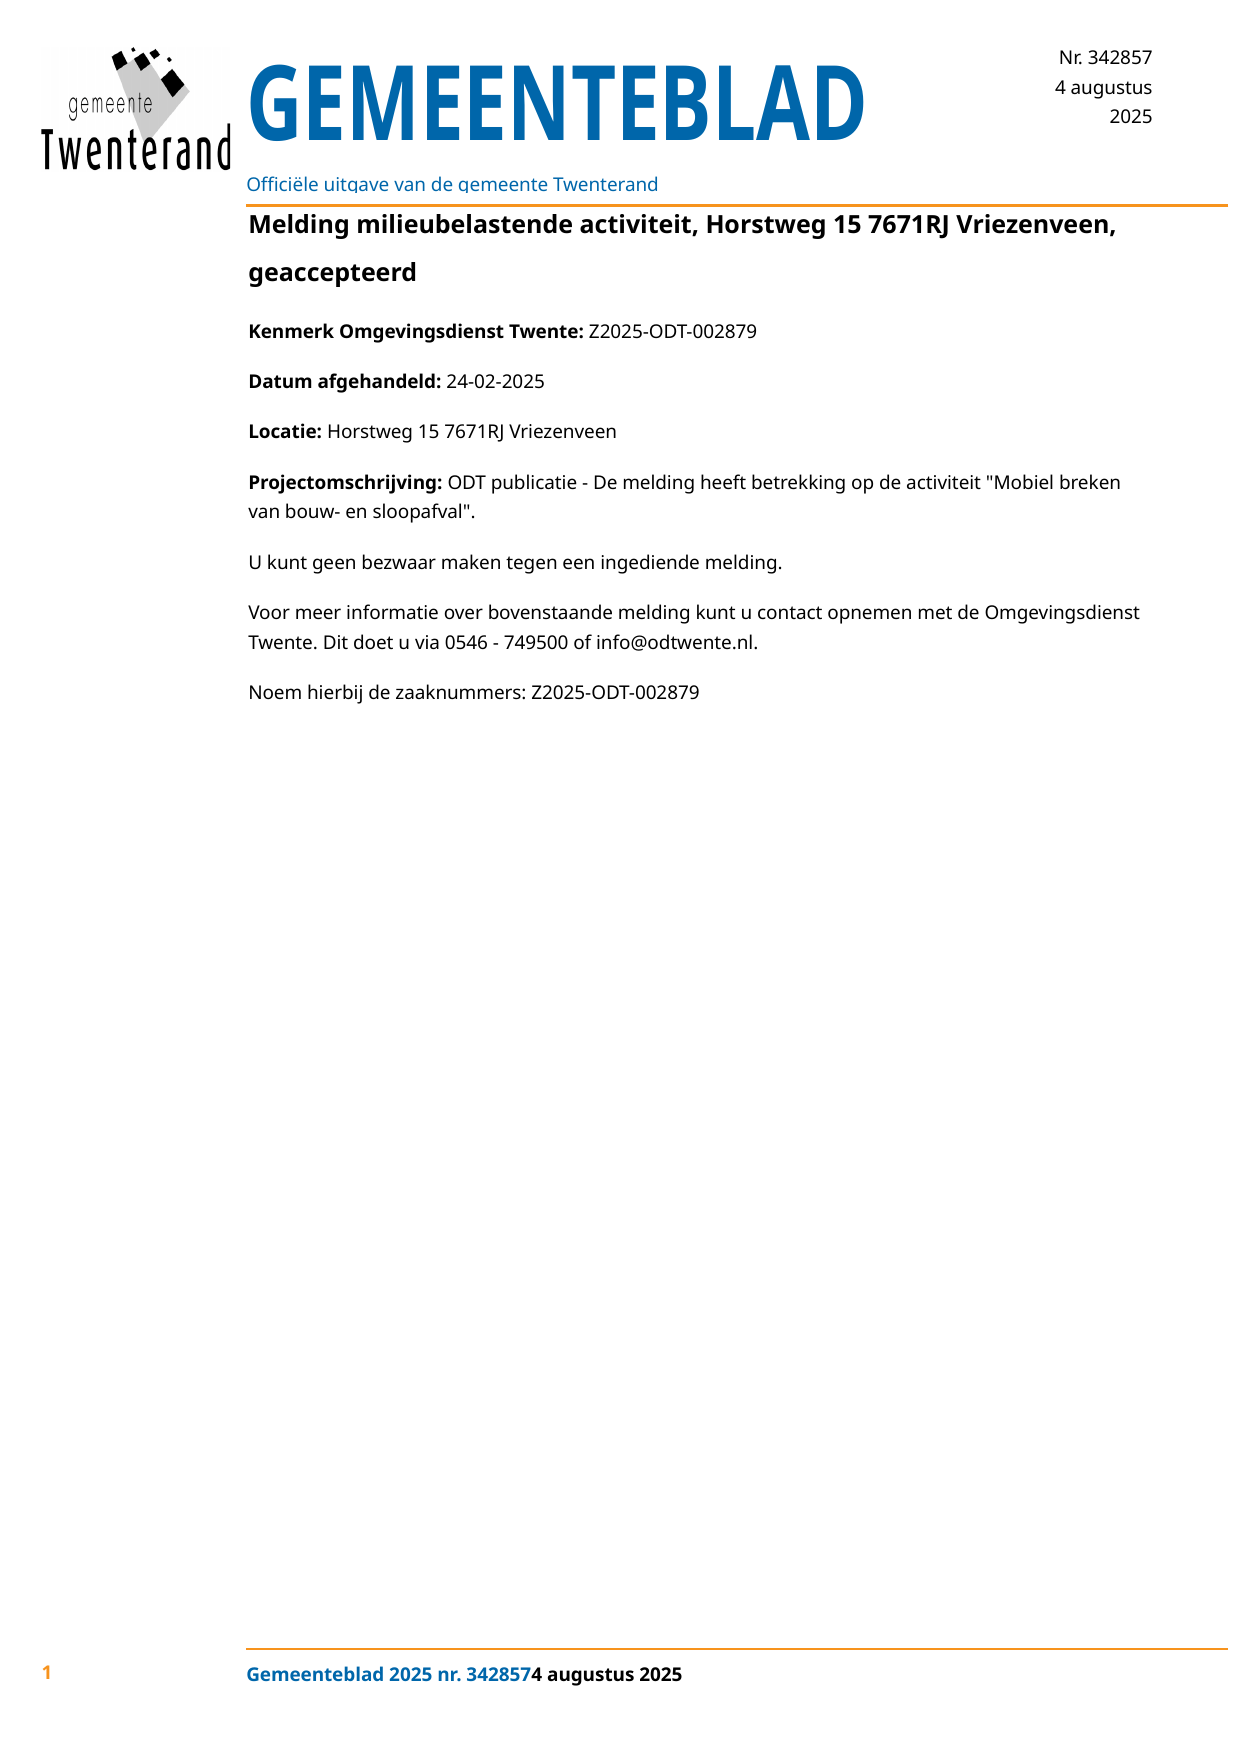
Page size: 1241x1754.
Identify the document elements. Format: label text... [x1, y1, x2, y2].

text Kenmerk Omgevingsdienst Twente: Z2025-ODT-002879 [248, 318, 1152, 344]
text Projectomschrijving: ODT publicatie - De melding heeft betrekking op de activiteit "Mobiel breken van bouw- en sloopafval". [248, 469, 1152, 524]
picture [41, 47, 231, 172]
text U kunt geen bezwaar maken tegen een ingediende melding. [248, 549, 1152, 575]
text Locatie: Horstweg 15 7671RJ Vriezenveen [248, 419, 1152, 444]
text Datum afgehandeld: 24-02-2025 [248, 368, 1152, 394]
text Melding milieubelastende activiteit, Horstweg 15 7671RJ Vriezenveen, geaccepteerd [248, 207, 1152, 288]
text Voor meer informatie over bovenstaande melding kunt u contact opnemen met de Omgevingsdienst Twente. Dit doet u via 0546 - 749500 of info@odtwente.nl. [248, 599, 1152, 655]
text Noem hierbij de zaaknummers: Z2025-ODT-002879 [248, 679, 1152, 705]
